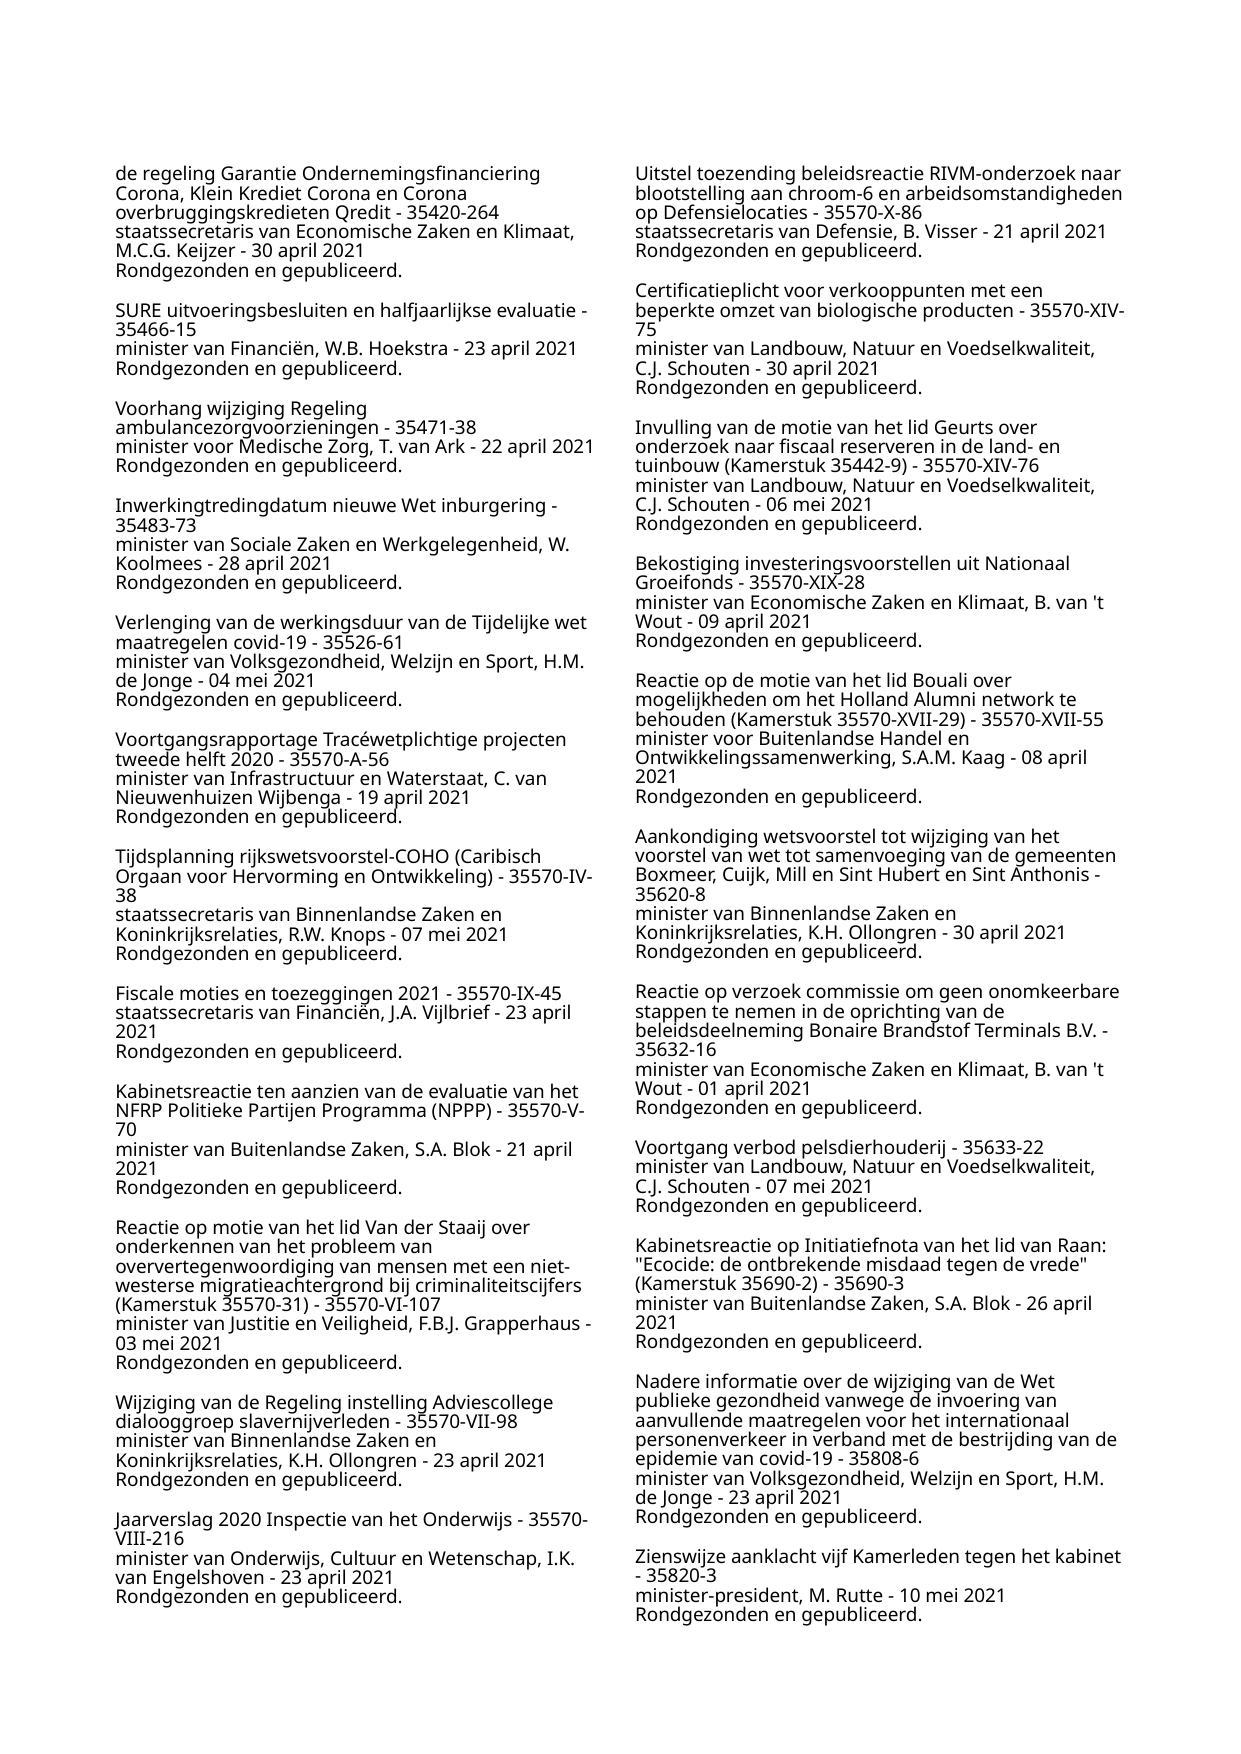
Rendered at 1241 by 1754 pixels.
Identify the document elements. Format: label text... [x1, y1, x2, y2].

text Zienswijze aanklacht vijf Kamerleden tegen het kabinet - 35820-3 [635, 1548, 1125, 1587]
text Voortgangsrapportage Tracéwetplichtige projecten tweede helft 2020 - 35570-A-56 [115, 731, 605, 770]
text Verlenging van de werkingsduur van de Tijdelijke wet maatregelen covid-19 - 35526-61 [115, 614, 605, 653]
text staatssecretaris van Defensie, B. Visser - 21 april 2021 [635, 223, 1125, 242]
text Bekostiging investeringsvoorstellen uit Nationaal Groeifonds - 35570-XIX-28 [635, 555, 1125, 594]
text Rondgezonden en gepubliceerd. [635, 943, 1125, 963]
text minister van Justitie en Veiligheid, F.B.J. Grapperhaus - 03 mei 2021 [115, 1315, 605, 1354]
text minister voor Buitenlandse Handel en Ontwikkelingssamenwerking, S.A.M. Kaag - 08 april 2021 [635, 730, 1125, 788]
text Rondgezonden en gepubliceerd. [115, 691, 605, 711]
text Rondgezonden en gepubliceerd. [115, 262, 605, 281]
text Fiscale moties en toezeggingen 2021 - 35570-IX-45 [115, 985, 605, 1004]
text staatssecretaris van Economische Zaken en Klimaat, M.C.G. Keijzer - 30 april 2021 [115, 223, 605, 262]
text Tijdsplanning rijkswetsvoorstel-COHO (Caribisch Orgaan voor Hervorming en Ontwikkeling) - 35570-IV-38 [115, 848, 605, 906]
text Rondgezonden en gepubliceerd. [635, 1508, 1125, 1527]
text Rondgezonden en gepubliceerd. [635, 632, 1125, 651]
text minister van Financiën, W.B. Hoekstra - 23 april 2021 [115, 340, 605, 359]
text Voorhang wijziging Regeling ambulancezorgvoorzieningen - 35471-38 [115, 399, 605, 438]
text Rondgezonden en gepubliceerd. [115, 1471, 605, 1490]
text staatssecretaris van Binnenlandse Zaken en Koninkrijksrelaties, R.W. Knops - 07 mei 2021 [115, 906, 605, 945]
text Rondgezonden en gepubliceerd. [635, 1333, 1125, 1352]
text Rondgezonden en gepubliceerd. [635, 242, 1125, 262]
text minister van Binnenlandse Zaken en Koninkrijksrelaties, K.H. Ollongren - 23 april 2021 [115, 1432, 605, 1471]
text minister van Onderwijs, Cultuur en Wetenschap, I.K. van Engelshoven - 23 april 2021 [115, 1549, 605, 1588]
text Rondgezonden en gepubliceerd. [115, 359, 605, 379]
text SURE uitvoeringsbesluiten en halfjaarlijkse evaluatie - 35466-15 [115, 302, 605, 340]
text Rondgezonden en gepubliceerd. [115, 808, 605, 828]
text minister van Landbouw, Natuur en Voedselkwaliteit, C.J. Schouten - 07 mei 2021 [635, 1158, 1125, 1197]
text Rondgezonden en gepubliceerd. [115, 457, 605, 477]
text Rondgezonden en gepubliceerd. [635, 1606, 1125, 1625]
text Rondgezonden en gepubliceerd. [635, 1197, 1125, 1216]
text Aankondiging wetsvoorstel tot wijziging van het voorstel van wet tot samenvoeging van de gemeenten Boxmeer, Cuijk, Mill en Sint Hubert en Sint Anthonis - 35620-8 [635, 828, 1125, 905]
text minister van Volksgezondheid, Welzijn en Sport, H.M. de Jonge - 23 april 2021 [635, 1469, 1125, 1508]
text minister van Volksgezondheid, Welzijn en Sport, H.M. de Jonge - 04 mei 2021 [115, 653, 605, 691]
text Rondgezonden en gepubliceerd. [635, 515, 1125, 534]
text minister van Buitenlandse Zaken, S.A. Blok - 26 april 2021 [635, 1295, 1125, 1333]
text Rondgezonden en gepubliceerd. [115, 945, 605, 964]
text Rondgezonden en gepubliceerd. [115, 1354, 605, 1373]
text minister van Economische Zaken en Klimaat, B. van 't Wout - 01 april 2021 [635, 1061, 1125, 1099]
text Nadere informatie over de wijziging van de Wet publieke gezondheid vanwege de invoering van aanvullende maatregelen voor het internationaal personenverkeer in verband met de bestrijding van de epidemie van covid-19 - 35808-6 [635, 1373, 1125, 1469]
text minister van Landbouw, Natuur en Voedselkwaliteit, C.J. Schouten - 30 april 2021 [635, 340, 1125, 379]
text minister van Economische Zaken en Klimaat, B. van 't Wout - 09 april 2021 [635, 594, 1125, 632]
text staatssecretaris van Financiën, J.A. Vijlbrief - 23 april 2021 [115, 1004, 605, 1043]
text minister van Landbouw, Natuur en Voedselkwaliteit, C.J. Schouten - 06 mei 2021 [635, 477, 1125, 515]
text Rondgezonden en gepubliceerd. [635, 379, 1125, 398]
text Kabinetsreactie op Initiatiefnota van het lid van Raan: "Ecocide: de ontbrekende misdaad tegen de vrede" (Kamerstuk 35690-2) - 35690-3 [635, 1237, 1125, 1295]
text Rondgezonden en gepubliceerd. [635, 788, 1125, 807]
text minister van Binnenlandse Zaken en Koninkrijksrelaties, K.H. Ollongren - 30 april 2021 [635, 905, 1125, 943]
text Uitstel toezending beleidsreactie RIVM-onderzoek naar blootstelling aan chroom-6 en arbeidsomstandigheden op Defensielocaties - 35570-X-86 [635, 165, 1125, 223]
text minister voor Medische Zorg, T. van Ark - 22 april 2021 [115, 438, 605, 457]
text Rondgezonden en gepubliceerd. [115, 1588, 605, 1607]
text Rondgezonden en gepubliceerd. [115, 574, 605, 594]
text de regeling Garantie Ondernemingsfinanciering Corona, Klein Krediet Corona en Corona overbruggingskredieten Qredit - 35420-264 [115, 165, 605, 223]
text Reactie op verzoek commissie om geen onomkeerbare stappen te nemen in de oprichting van de beleidsdeelneming Bonaire Brandstof Terminals B.V. - 35632-16 [635, 983, 1125, 1061]
text Rondgezonden en gepubliceerd. [635, 1099, 1125, 1118]
text minister van Buitenlandse Zaken, S.A. Blok - 21 april 2021 [115, 1141, 605, 1179]
text Invulling van de motie van het lid Geurts over onderzoek naar fiscaal reserveren in de land- en tuinbouw (Kamerstuk 35442-9) - 35570-XIV-76 [635, 419, 1125, 477]
text Rondgezonden en gepubliceerd. [115, 1179, 605, 1198]
text Reactie op motie van het lid Van der Staaij over onderkennen van het probleem van oververtegenwoordiging van mensen met een niet-westerse migratieachtergrond bij criminaliteitscijfers (Kamerstuk 35570-31) - 35570-VI-107 [115, 1219, 605, 1315]
text minister van Sociale Zaken en Werkgelegenheid, W. Koolmees - 28 april 2021 [115, 536, 605, 574]
text Inwerkingtredingdatum nieuwe Wet inburgering - 35483-73 [115, 497, 605, 536]
text minister-president, M. Rutte - 10 mei 2021 [635, 1587, 1125, 1606]
text Reactie op de motie van het lid Bouali over mogelijkheden om het Holland Alumni network te behouden (Kamerstuk 35570-XVII-29) - 35570-XVII-55 [635, 672, 1125, 730]
text Certificatieplicht voor verkooppunten met een beperkte omzet van biologische producten - 35570-XIV-75 [635, 282, 1125, 340]
text minister van Infrastructuur en Waterstaat, C. van Nieuwenhuizen Wijbenga - 19 april 2021 [115, 770, 605, 808]
text Wijziging van de Regeling instelling Adviescollege dialooggroep slavernijverleden - 35570-VII-98 [115, 1394, 605, 1432]
text Kabinetsreactie ten aanzien van de evaluatie van het NFRP Politieke Partijen Programma (NPPP) - 35570-V-70 [115, 1083, 605, 1141]
text Voortgang verbod pelsdierhouderij - 35633-22 [635, 1139, 1125, 1158]
text Rondgezonden en gepubliceerd. [115, 1043, 605, 1062]
text Jaarverslag 2020 Inspectie van het Onderwijs - 35570-VIII-216 [115, 1511, 605, 1549]
